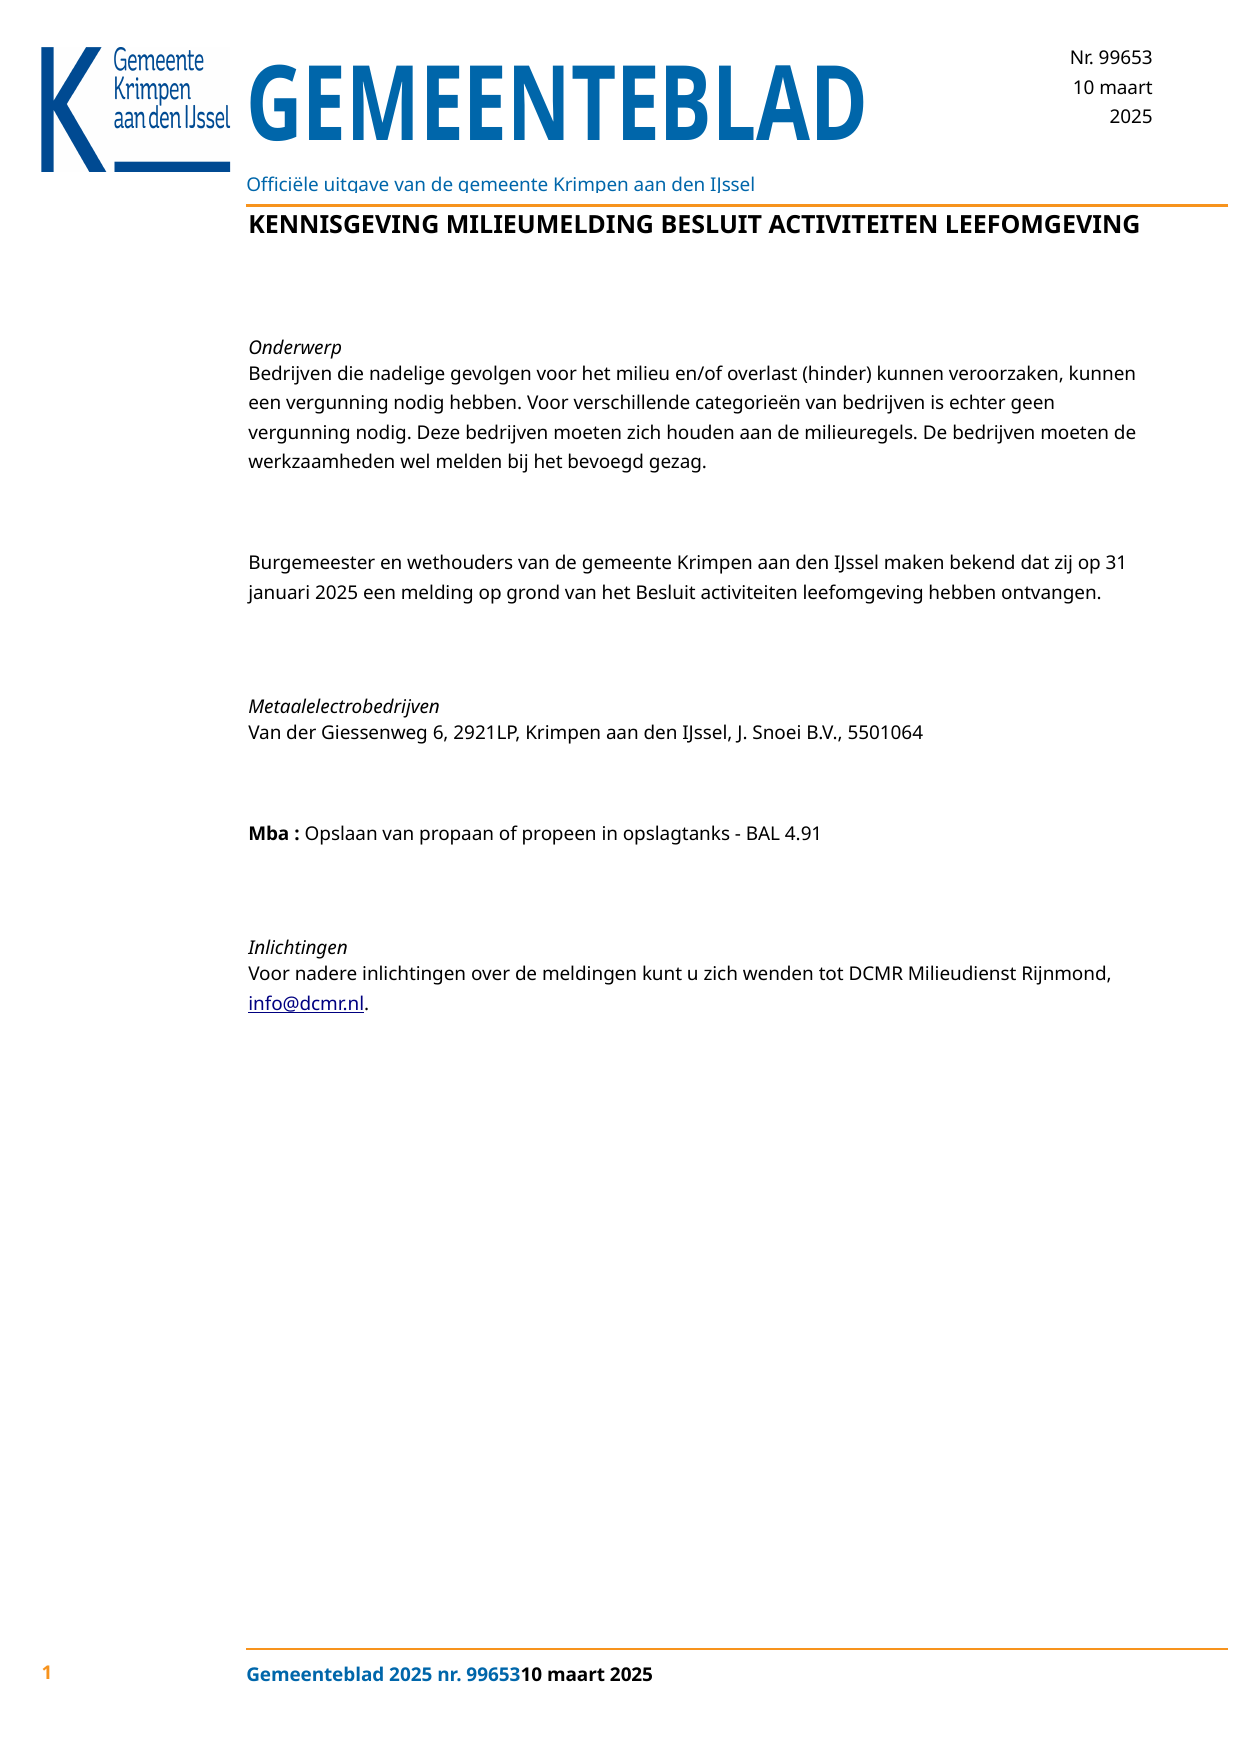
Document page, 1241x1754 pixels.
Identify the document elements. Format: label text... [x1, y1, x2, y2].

text Inlichtingen [248, 934, 1152, 960]
text KENNISGEVING MILIEUMELDING BESLUIT ACTIVITEITEN LEEFOMGEVING [248, 207, 1152, 241]
text Mba : Opslaan van propaan of propeen in opslagtanks - BAL 4.91 [248, 820, 1152, 846]
text Metaalelectrobedrijven [248, 693, 1152, 719]
text Onderwerp [248, 334, 1152, 360]
picture [41, 47, 231, 172]
text Bedrijven die nadelige gevolgen voor het milieu en/of overlast (hinder) kunnen veroorzaken, kunnen een vergunning nodig hebben. Voor verschillende categorieën van bedrijven is echter geen vergunning nodig. Deze bedrijven moeten zich houden aan de milieuregels. De bedrijven moeten de werkzaamheden wel melden bij het bevoegd gezag. [248, 360, 1152, 474]
text Van der Giessenweg 6, 2921LP, Krimpen aan den IJssel, J. Snoei B.V., 5501064 [248, 719, 1152, 745]
text Voor nadere inlichtingen over de meldingen kunt u zich wenden tot DCMR Milieudienst Rijnmond, info@dcmr.nl. [248, 960, 1152, 1016]
text Burgemeester en wethouders van de gemeente Krimpen aan den IJssel maken bekend dat zij op 31 januari 2025 een melding op grond van het Besluit activiteiten leefomgeving hebben ontvangen. [248, 549, 1152, 605]
